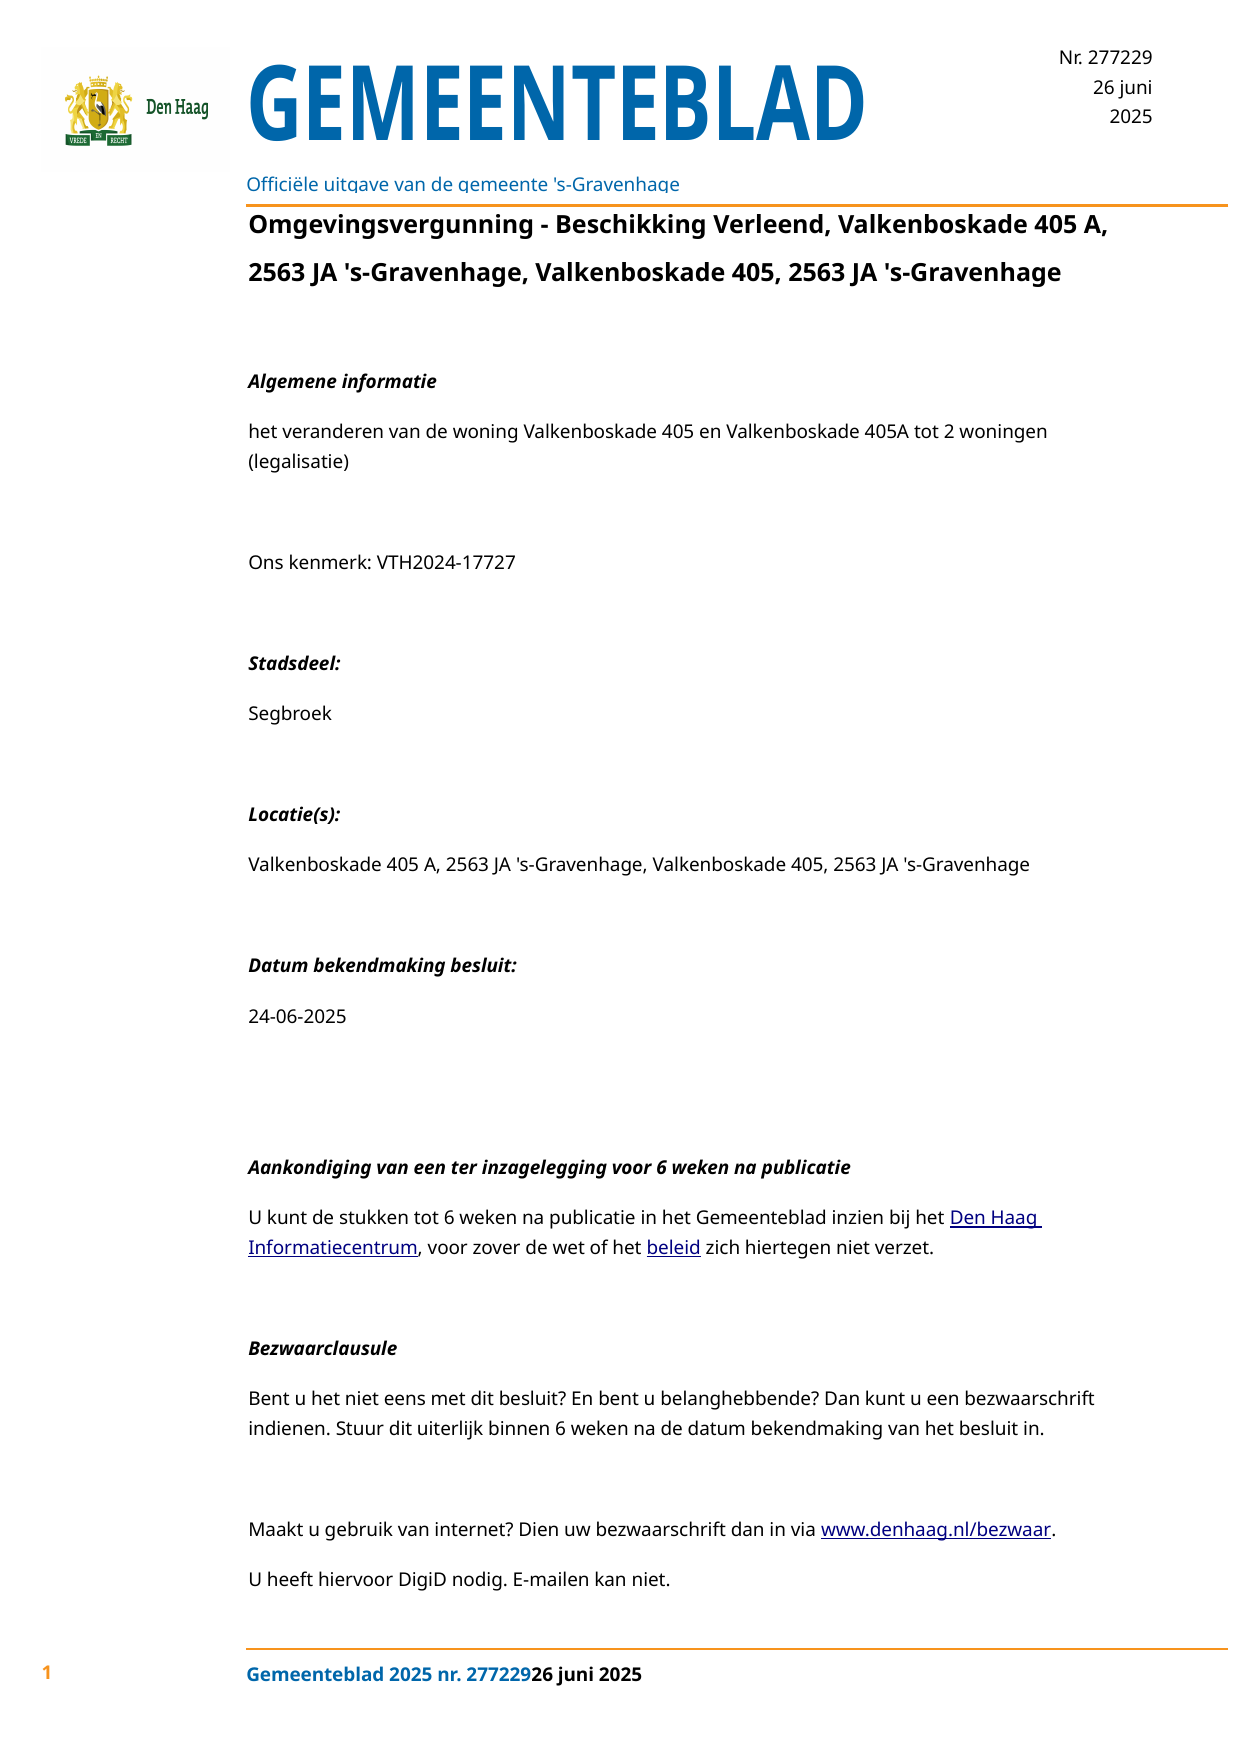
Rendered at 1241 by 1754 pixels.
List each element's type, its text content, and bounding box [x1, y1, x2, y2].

text Maakt u gebruik van internet? Dien uw bezwaarschrift dan in via www.denhaag.nl/bezwaar. [248, 1516, 1152, 1542]
text Segbroek [248, 700, 1152, 726]
text het veranderen van de woning Valkenboskade 405 en Valkenboskade 405A tot 2 woningen (legalisatie) [248, 419, 1152, 474]
text Aankondiging van een ter inzagelegging voor 6 weken na publicatie [248, 1154, 1152, 1180]
text U kunt de stukken tot 6 weken na publicatie in het Gemeenteblad inzien bij het Den Haag Informatiecentrum, voor zover de wet of het beleid zich hiertegen niet verzet. [248, 1204, 1152, 1260]
text Bezwaarclausule [248, 1335, 1152, 1361]
text Algemene informatie [248, 368, 1152, 394]
text U heeft hiervoor DigiD nodig. E-mailen kan niet. [248, 1566, 1152, 1592]
text Ons kenmerk: VTH2024-17727 [248, 549, 1152, 575]
text Stadsdeel: [248, 650, 1152, 676]
text Datum bekendmaking besluit: [248, 952, 1152, 978]
text Bent u het niet eens met dit besluit? En bent u belanghebbende? Dan kunt u een bezwaarschrift indienen. Stuur dit uiterlijk binnen 6 weken na de datum bekendmaking van het besluit in. [248, 1385, 1152, 1441]
text Locatie(s): [248, 801, 1152, 827]
picture [41, 47, 231, 172]
text Valkenboskade 405 A, 2563 JA 's-Gravenhage, Valkenboskade 405, 2563 JA 's-Gravenhage [248, 852, 1152, 877]
text Omgevingsvergunning - Beschikking Verleend, Valkenboskade 405 A, 2563 JA 's-Gravenhage, Valkenboskade 405, 2563 JA 's-Gravenhage [248, 207, 1152, 288]
text 24-06-2025 [248, 1003, 1152, 1029]
